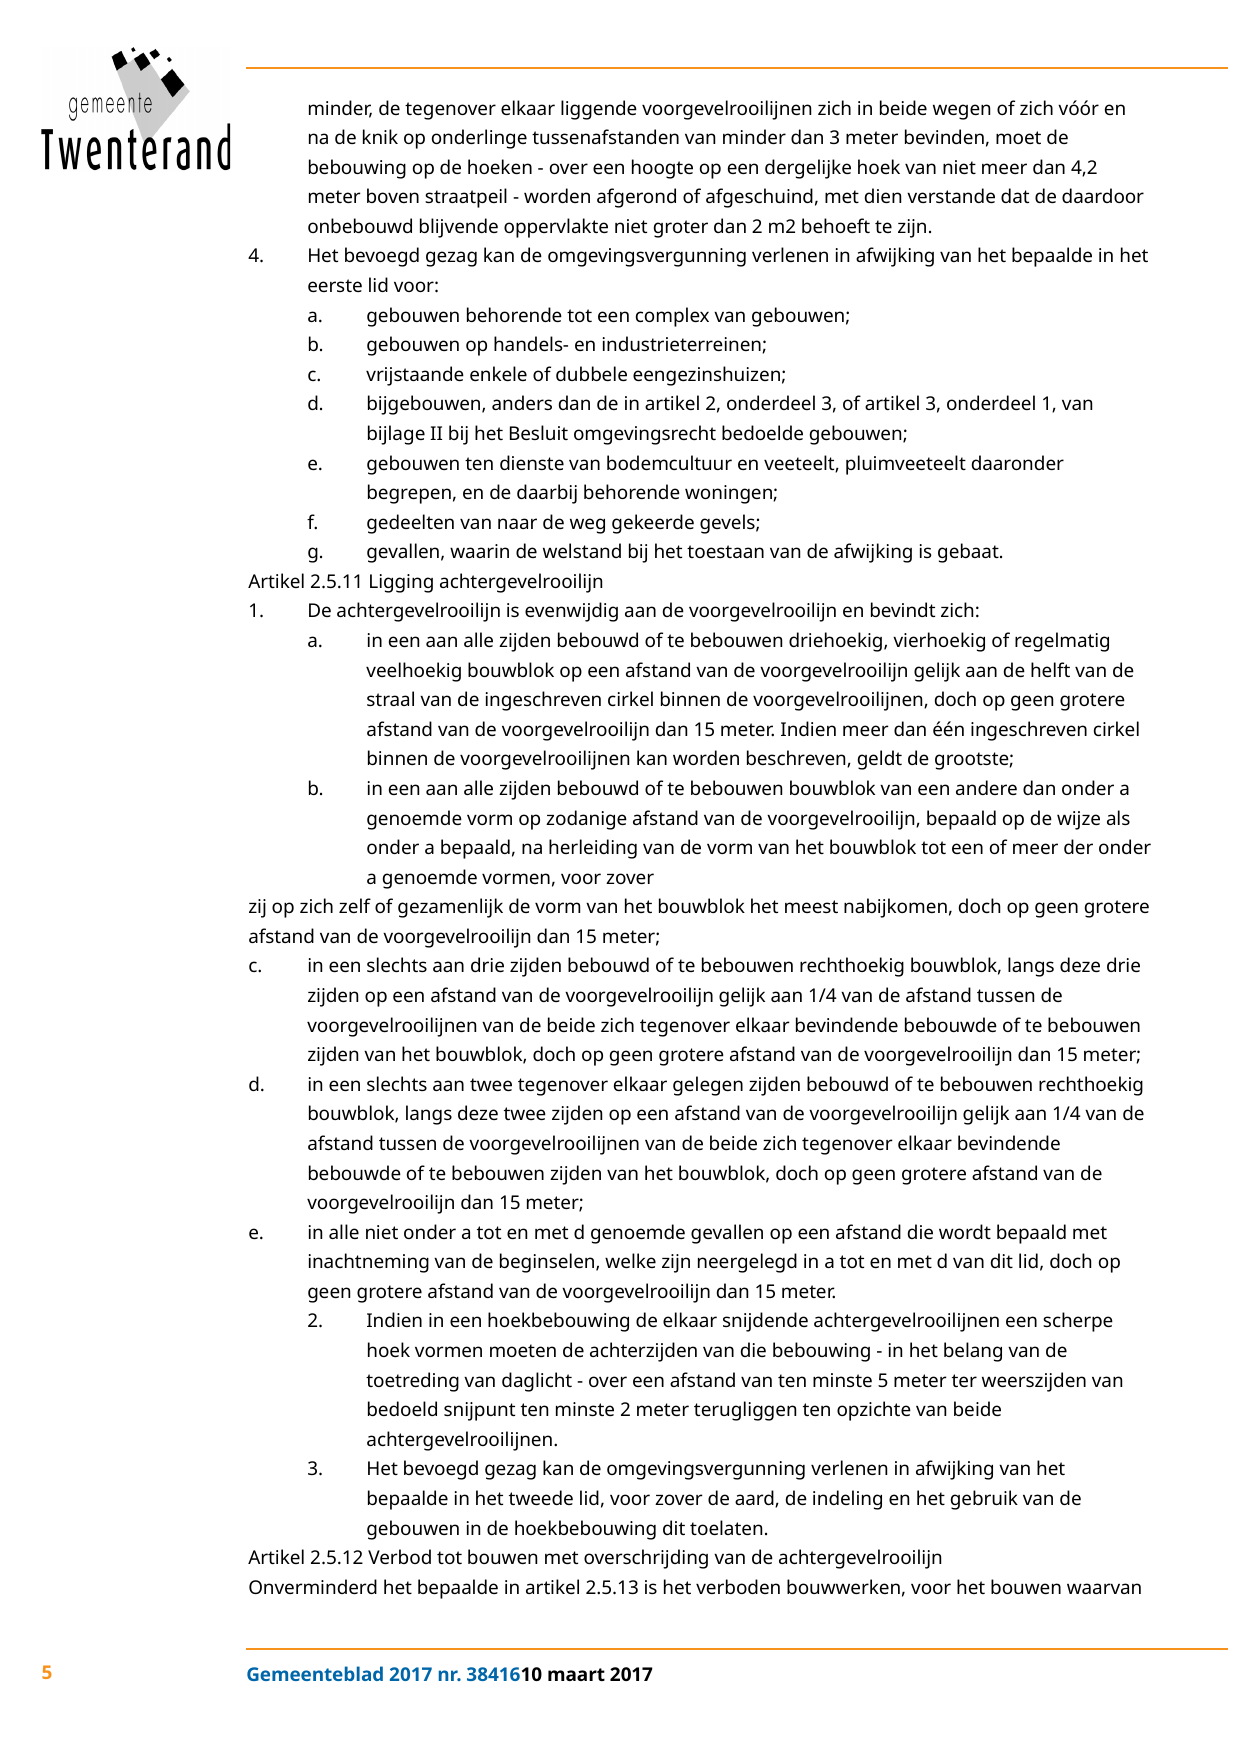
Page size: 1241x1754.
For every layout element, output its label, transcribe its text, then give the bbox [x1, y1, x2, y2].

text Onverminderd het bepaalde in artikel 2.5.13 is het verboden bouwwerken, voor het bouwen waarvan [248, 1574, 1152, 1600]
list vrijstaande enkele of dubbele eengezinshuizen; [307, 361, 1152, 387]
list Indien in een hoekbebouwing de elkaar snijdende achtergevelrooilijnen een scherpe hoek vormen moeten de achterzijden van die bebouwing - in het belang van de toetreding van daglicht - over een afstand van ten minste 5 meter ter weerszijden van bedoeld snijpunt ten minste 2 meter terugliggen ten opzichte van beide achtergevelrooilijnen. [307, 1308, 1152, 1452]
list in een slechts aan twee tegenover elkaar gelegen zijden bebouwd of te bebouwen rechthoekig bouwblok, langs deze twee zijden op een afstand van de voorgevelrooilijn gelijk aan 1/4 van de afstand tussen de voorgevelrooilijnen van de beide zich tegenover elkaar bevindende bebouwde of te bebouwen zijden van het bouwblok, doch op geen grotere afstand van de voorgevelrooilijn dan 15 meter; [248, 1071, 1152, 1215]
list gedeelten van naar de weg gekeerde gevels; [307, 509, 1152, 535]
list gevallen, waarin de welstand bij het toestaan van de afwijking is gebaat. [307, 538, 1152, 564]
text Artikel 2.5.12 Verbod tot bouwen met overschrijding van de achtergevelrooilijn [248, 1544, 1152, 1570]
list in een slechts aan drie zijden bebouwd of te bebouwen rechthoekig bouwblok, langs deze drie zijden op een afstand van de voorgevelrooilijn gelijk aan 1/4 van de afstand tussen de voorgevelrooilijnen van de beide zich tegenover elkaar bevindende bebouwde of te bebouwen zijden van het bouwblok, doch op geen grotere afstand van de voorgevelrooilijn dan 15 meter; [248, 953, 1152, 1067]
list De achtergevelrooilijn is evenwijdig aan de voorgevelrooilijn en bevindt zich: [248, 598, 1152, 623]
picture [41, 47, 231, 172]
list gebouwen behorende tot een complex van gebouwen; [307, 302, 1152, 328]
list Het bevoegd gezag kan de omgevingsvergunning verlenen in afwijking van het bepaalde in het tweede lid, voor zover de aard, de indeling en het gebruik van de gebouwen in de hoekbebouwing dit toelaten. [307, 1456, 1152, 1541]
text zij op zich zelf of gezamenlijk de vorm van het bouwblok het meest nabijkomen, doch op geen grotere afstand van de voorgevelrooilijn dan 15 meter; [248, 893, 1152, 949]
list Het bevoegd gezag kan de omgevingsvergunning verlenen in afwijking van het bepaalde in het eerste lid voor: [248, 243, 1152, 298]
list gebouwen ten dienste van bodemcultuur en veeteelt, pluimveeteelt daaronder begrepen, en de daarbij behorende woningen; [307, 450, 1152, 505]
list in een aan alle zijden bebouwd of te bebouwen driehoekig, vierhoekig of regelmatig veelhoekig bouwblok op een afstand van de voorgevelrooilijn gelijk aan de helft van de straal van de ingeschreven cirkel binnen de voorgevelrooilijnen, doch op geen grotere afstand van de voorgevelrooilijn dan 15 meter. Indien meer dan één ingeschreven cirkel binnen de voorgevelrooilijnen kan worden beschreven, geldt de grootste; [307, 627, 1152, 771]
text Artikel 2.5.11 Ligging achtergevelrooilijn [248, 568, 1152, 594]
list in alle niet onder a tot en met d genoemde gevallen op een afstand die wordt bepaald met inachtneming van de beginselen, welke zijn neergelegd in a tot en met d van dit lid, doch op geen grotere afstand van de voorgevelrooilijn dan 15 meter. [248, 1219, 1152, 1304]
list minder, de tegenover elkaar liggende voorgevelrooilijnen zich in beide wegen of zich vóór en na de knik op onderlinge tussenafstanden van minder dan 3 meter bevinden, moet de bebouwing op de hoeken - over een hoogte op een dergelijke hoek van niet meer dan 4,2 meter boven straatpeil - worden afgerond of afgeschuind, met dien verstande dat de daardoor onbebouwd blijvende oppervlakte niet groter dan 2 m2 behoeft te zijn. [248, 95, 1152, 239]
list gebouwen op handels- en industrieterreinen; [307, 331, 1152, 357]
list bijgebouwen, anders dan de in artikel 2, onderdeel 3, of artikel 3, onderdeel 1, van bijlage II bij het Besluit omgevingsrecht bedoelde gebouwen; [307, 391, 1152, 446]
list in een aan alle zijden bebouwd of te bebouwen bouwblok van een andere dan onder a genoemde vorm op zodanige afstand van de voorgevelrooilijn, bepaald op de wijze als onder a bepaald, na herleiding van de vorm van het bouwblok tot een of meer der onder a genoemde vormen, voor zover [307, 775, 1152, 890]
